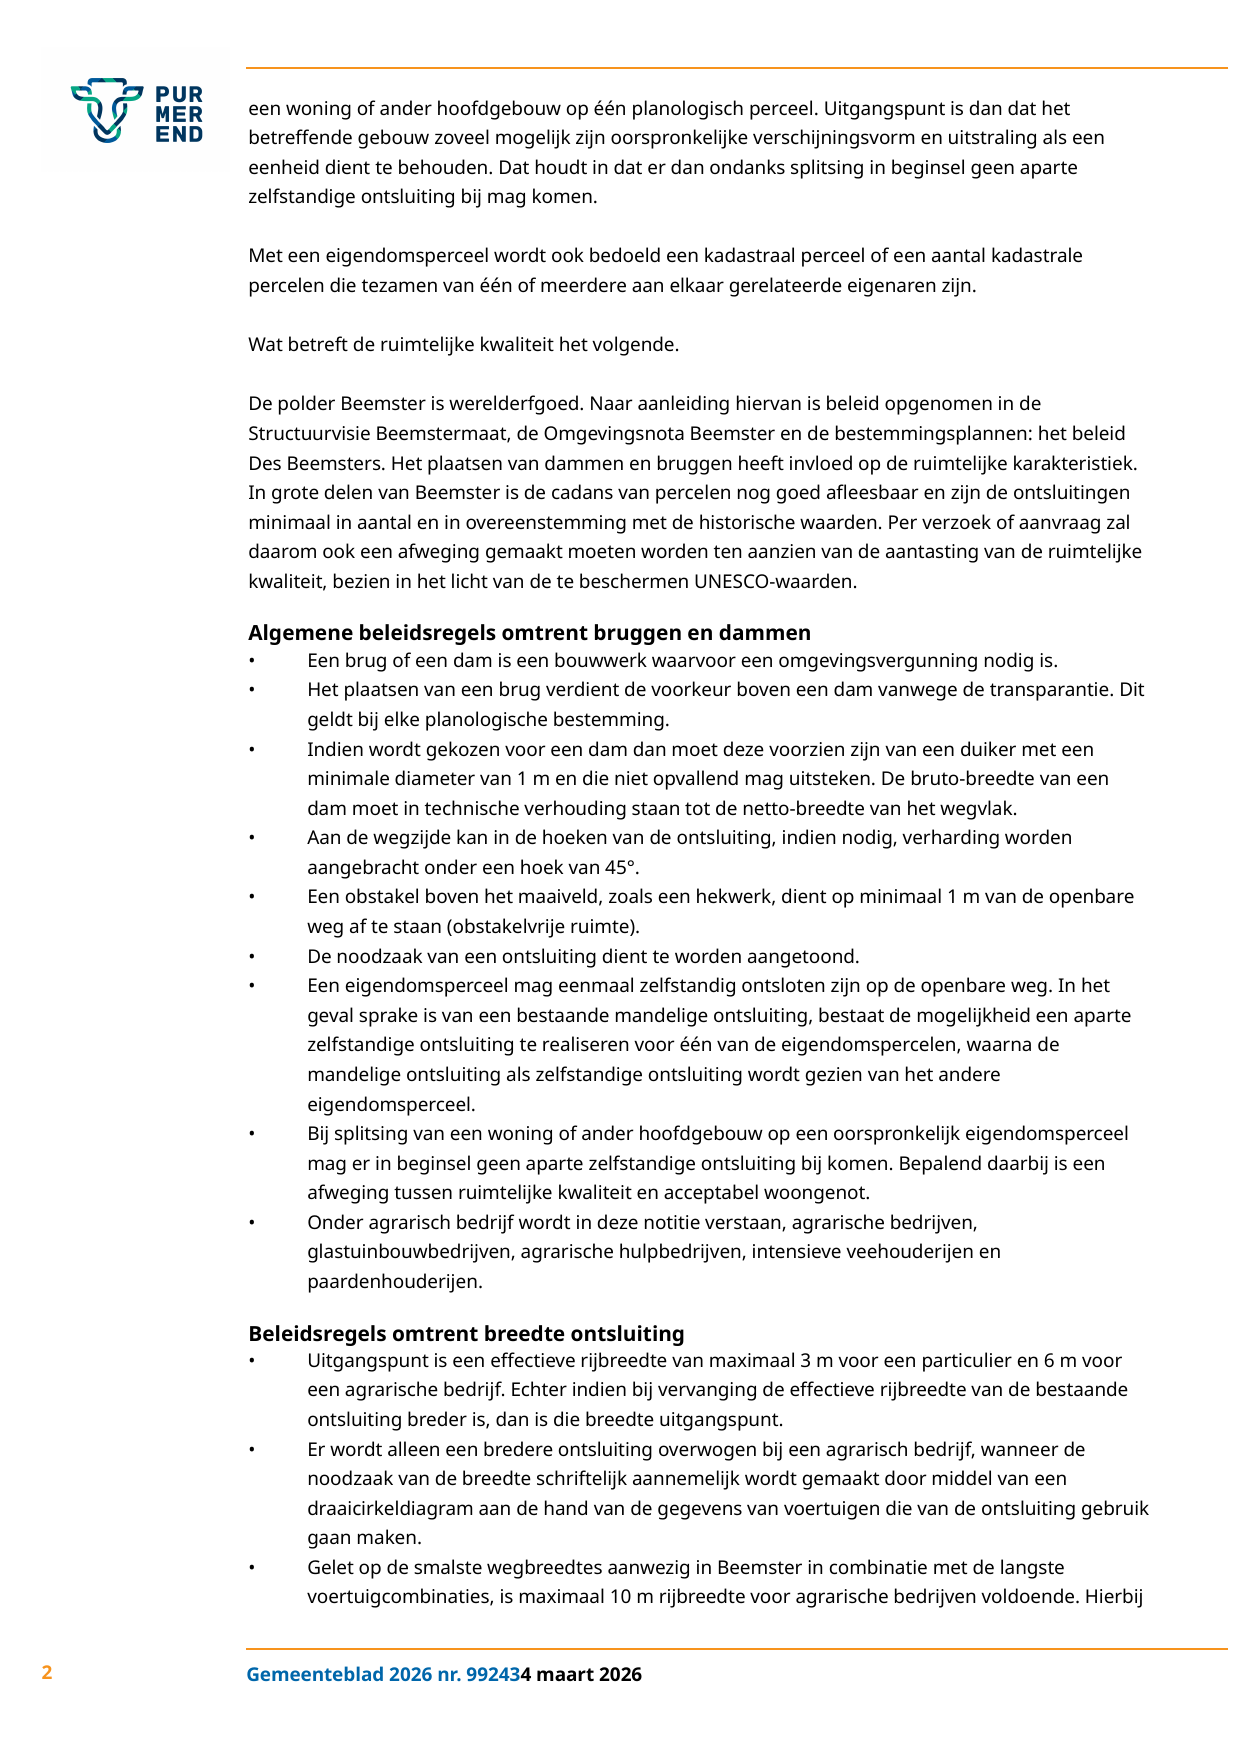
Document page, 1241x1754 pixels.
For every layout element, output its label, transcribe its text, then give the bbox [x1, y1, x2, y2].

text De polder Beemster is werelderfgoed. Naar aanleiding hiervan is beleid opgenomen in de Structuurvisie Beemstermaat, de Omgevingsnota Beemster en de bestemmingsplannen: het beleid Des Beemsters. Het plaatsen van dammen en bruggen heeft invloed op de ruimtelijke karakteristiek. In grote delen van Beemster is de cadans van percelen nog goed afleesbaar en zijn de ontsluitingen minimaal in aantal en in overeenstemming met de historische waarden. Per verzoek of aanvraag zal daarom ook een afweging gemaakt moeten worden ten aanzien van de aantasting van de ruimtelijke kwaliteit, bezien in het licht van de te beschermen UNESCO-waarden. [248, 391, 1152, 594]
text Wat betreft de ruimtelijke kwaliteit het volgende. [248, 331, 1152, 357]
list Er wordt alleen een bredere ontsluiting overwogen bij een agrarisch bedrijf, wanneer de noodzaak van de breedte schriftelijk aannemelijk wordt gemaakt door middel van een draaicirkeldiagram aan de hand van de gegevens van voertuigen die van de ontsluiting gebruik gaan maken. [248, 1436, 1152, 1550]
list Gelet op de smalste wegbreedtes aanwezig in Beemster in combinatie met de langste voertuigcombinaties, is maximaal 10 m rijbreedte voor agrarische bedrijven voldoende. Hierbij [248, 1554, 1152, 1609]
list Onder agrarisch bedrijf wordt in deze notitie verstaan, agrarische bedrijven, glastuinbouwbedrijven, agrarische hulpbedrijven, intensieve veehouderijen en paardenhouderijen. [248, 1209, 1152, 1294]
text Beleidsregels omtrent breedte ontsluiting [248, 1319, 1152, 1347]
picture [41, 47, 231, 172]
list Het plaatsen van een brug verdient de voorkeur boven een dam vanwege de transparantie. Dit geldt bij elke planologische bestemming. [248, 677, 1152, 732]
list Een obstakel boven het maaiveld, zoals een hekwerk, dient op minimaal 1 m van de openbare weg af te staan (obstakelvrije ruimte). [248, 884, 1152, 939]
list Bij splitsing van een woning of ander hoofdgebouw op een oorspronkelijk eigendomsperceel mag er in beginsel geen aparte zelfstandige ontsluiting bij komen. Bepalend daarbij is een afweging tussen ruimtelijke kwaliteit en acceptabel woongenot. [248, 1120, 1152, 1205]
text Algemene beleidsregels omtrent bruggen en dammen [248, 618, 1152, 647]
text een woning of ander hoofdgebouw op één planologisch perceel. Uitgangspunt is dan dat het betreffende gebouw zoveel mogelijk zijn oorspronkelijke verschijningsvorm en uitstraling als een eenheid dient te behouden. Dat houdt in dat er dan ondanks splitsing in beginsel geen aparte zelfstandige ontsluiting bij mag komen. [248, 95, 1152, 209]
list Uitgangspunt is een effectieve rijbreedte van maximaal 3 m voor een particulier en 6 m voor een agrarische bedrijf. Echter indien bij vervanging de effectieve rijbreedte van de bestaande ontsluiting breder is, dan is die breedte uitgangspunt. [248, 1347, 1152, 1432]
list Een eigendomsperceel mag eenmaal zelfstandig ontsloten zijn op de openbare weg. In het geval sprake is van een bestaande mandelige ontsluiting, bestaat de mogelijkheid een aparte zelfstandige ontsluiting te realiseren voor één van de eigendomspercelen, waarna de mandelige ontsluiting als zelfstandige ontsluiting wordt gezien van het andere eigendomsperceel. [248, 972, 1152, 1116]
list Aan de wegzijde kan in de hoeken van de ontsluiting, indien nodig, verharding worden aangebracht onder een hoek van 45°. [248, 824, 1152, 880]
list Een brug of een dam is een bouwwerk waarvoor een omgevingsvergunning nodig is. [248, 647, 1152, 673]
list Indien wordt gekozen voor een dam dan moet deze voorzien zijn van een duiker met een minimale diameter van 1 m en die niet opvallend mag uitsteken. De bruto-breedte van een dam moet in technische verhouding staan tot de netto-breedte van het wegvlak. [248, 736, 1152, 821]
text Met een eigendomsperceel wordt ook bedoeld een kadastraal perceel of een aantal kadastrale percelen die tezamen van één of meerdere aan elkaar gerelateerde eigenaren zijn. [248, 243, 1152, 298]
list De noodzaak van een ontsluiting dient te worden aangetoond. [248, 943, 1152, 968]
